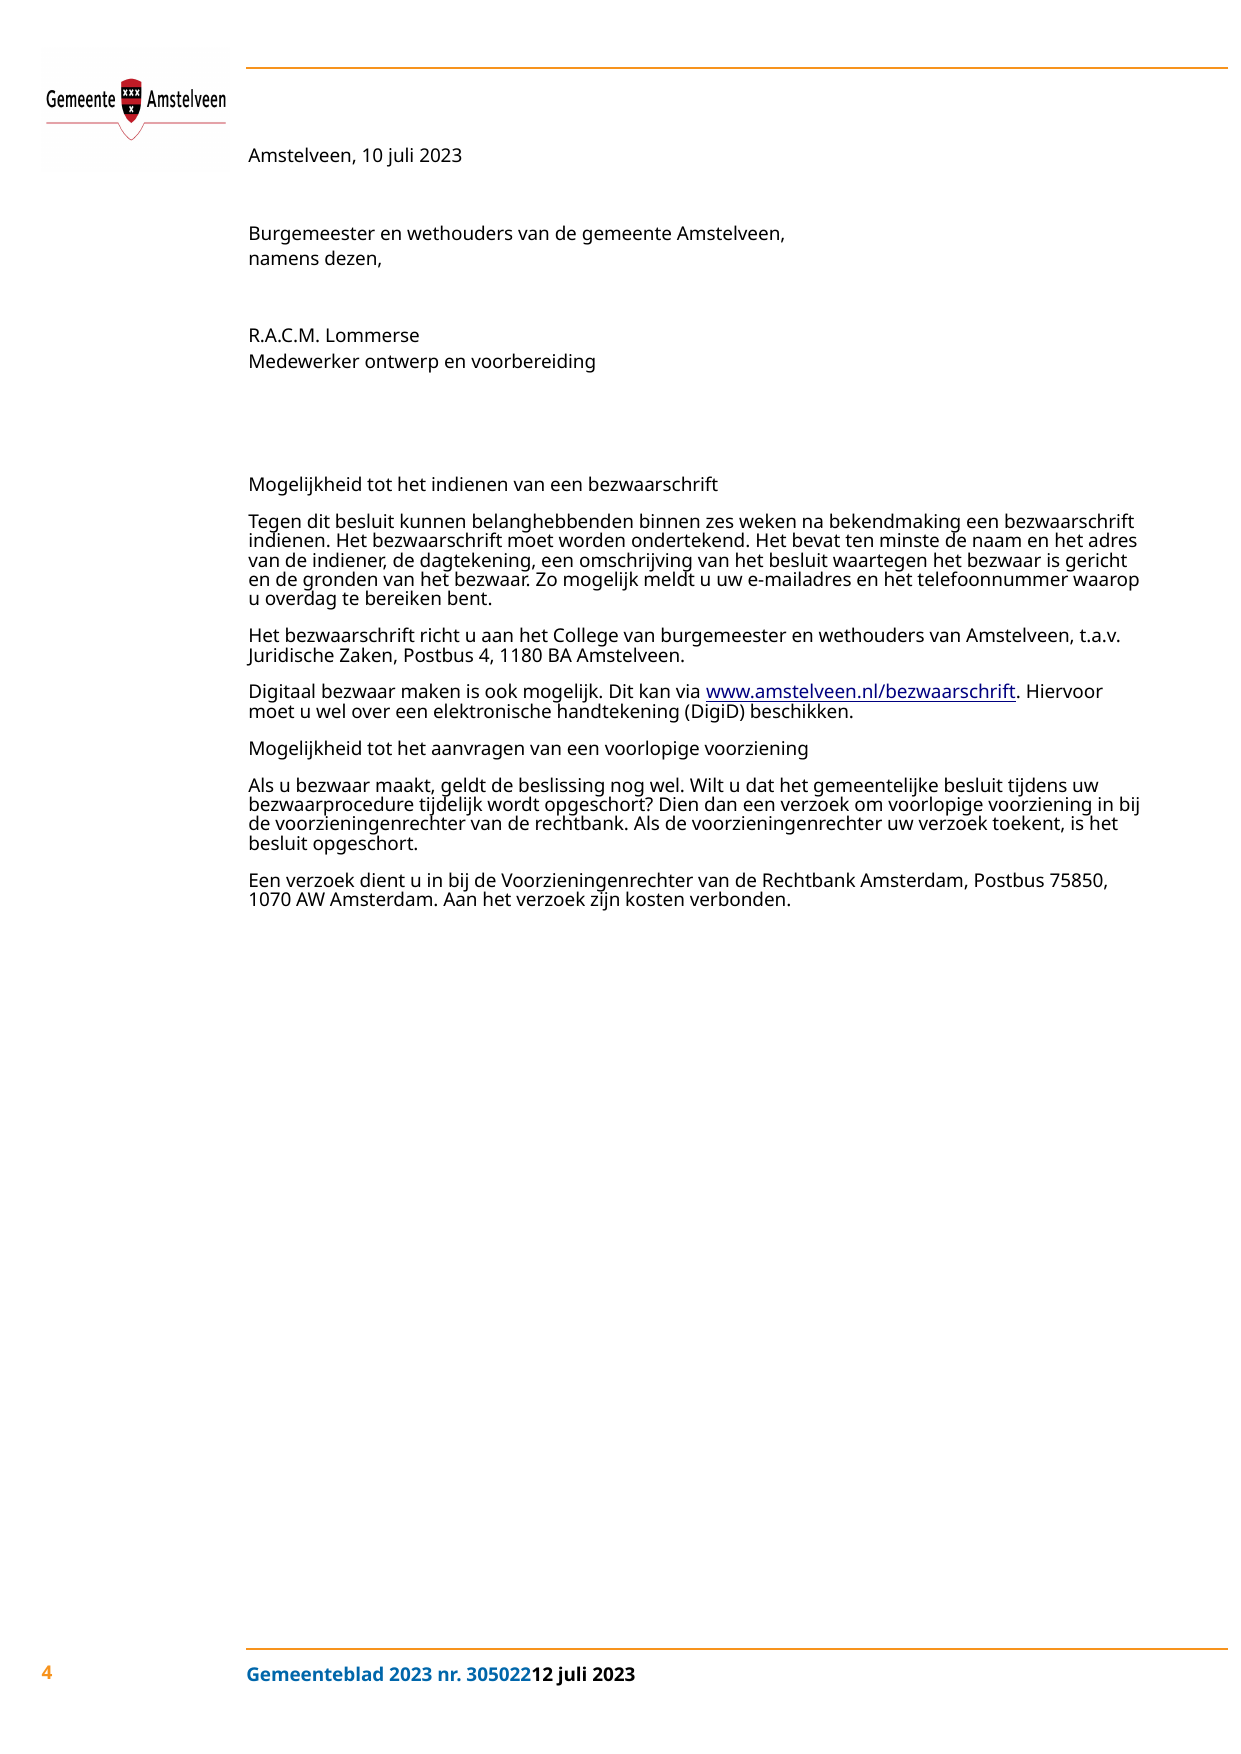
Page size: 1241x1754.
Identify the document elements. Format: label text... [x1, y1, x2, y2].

text namens dezen, [248, 246, 1152, 271]
text Digitaal bezwaar maken is ook mogelijk. Dit kan via www.amstelveen.nl/bezwaarschrift. Hiervoor moet u wel over een elektronische handtekening (DigiD) beschikken. [248, 683, 1152, 722]
text Burgemeester en wethouders van de gemeente Amstelveen, [248, 220, 1152, 246]
text Tegen dit besluit kunnen belanghebbenden binnen zes weken na bekendmaking een bezwaarschrift indienen. Het bezwaarschrift moet worden ondertekend. Het bevat ten minste de naam en het adres van de indiener, de dagtekening, een omschrijving van het besluit waartegen het bezwaar is gericht en de gronden van het bezwaar. Zo mogelijk meldt u uw e-mailadres en het telefoonnummer waarop u overdag te bereiken bent. [248, 513, 1152, 609]
picture [41, 47, 231, 172]
text R.A.C.M. Lommerse [248, 323, 1152, 348]
text Medewerker ontwerp en voorbereiding [248, 348, 1152, 374]
text Amstelveen, 10 juli 2023 [248, 143, 1152, 168]
text Een verzoek dient u in bij de Voorzieningenrechter van de Rechtbank Amsterdam, Postbus 75850, 1070 AW Amsterdam. Aan het verzoek zijn kosten verbonden. [248, 872, 1152, 910]
text Mogelijkheid tot het aanvragen van een voorlopige voorziening [248, 740, 1152, 759]
text Mogelijkheid tot het indienen van een bezwaarschrift [248, 476, 1152, 496]
text Als u bezwaar maakt, geldt de beslissing nog wel. Wilt u dat het gemeentelijke besluit tijdens uw bezwaarprocedure tijdelijk wordt opgeschort? Dien dan een verzoek om voorlopige voorziening in bij de voorzieningenrechter van de rechtbank. Als de voorzieningenrechter uw verzoek toekent, is het besluit opgeschort. [248, 777, 1152, 854]
text Het bezwaarschrift richt u aan het College van burgemeester en wethouders van Amstelveen, t.a.v. Juridische Zaken, Postbus 4, 1180 BA Amstelveen. [248, 627, 1152, 666]
